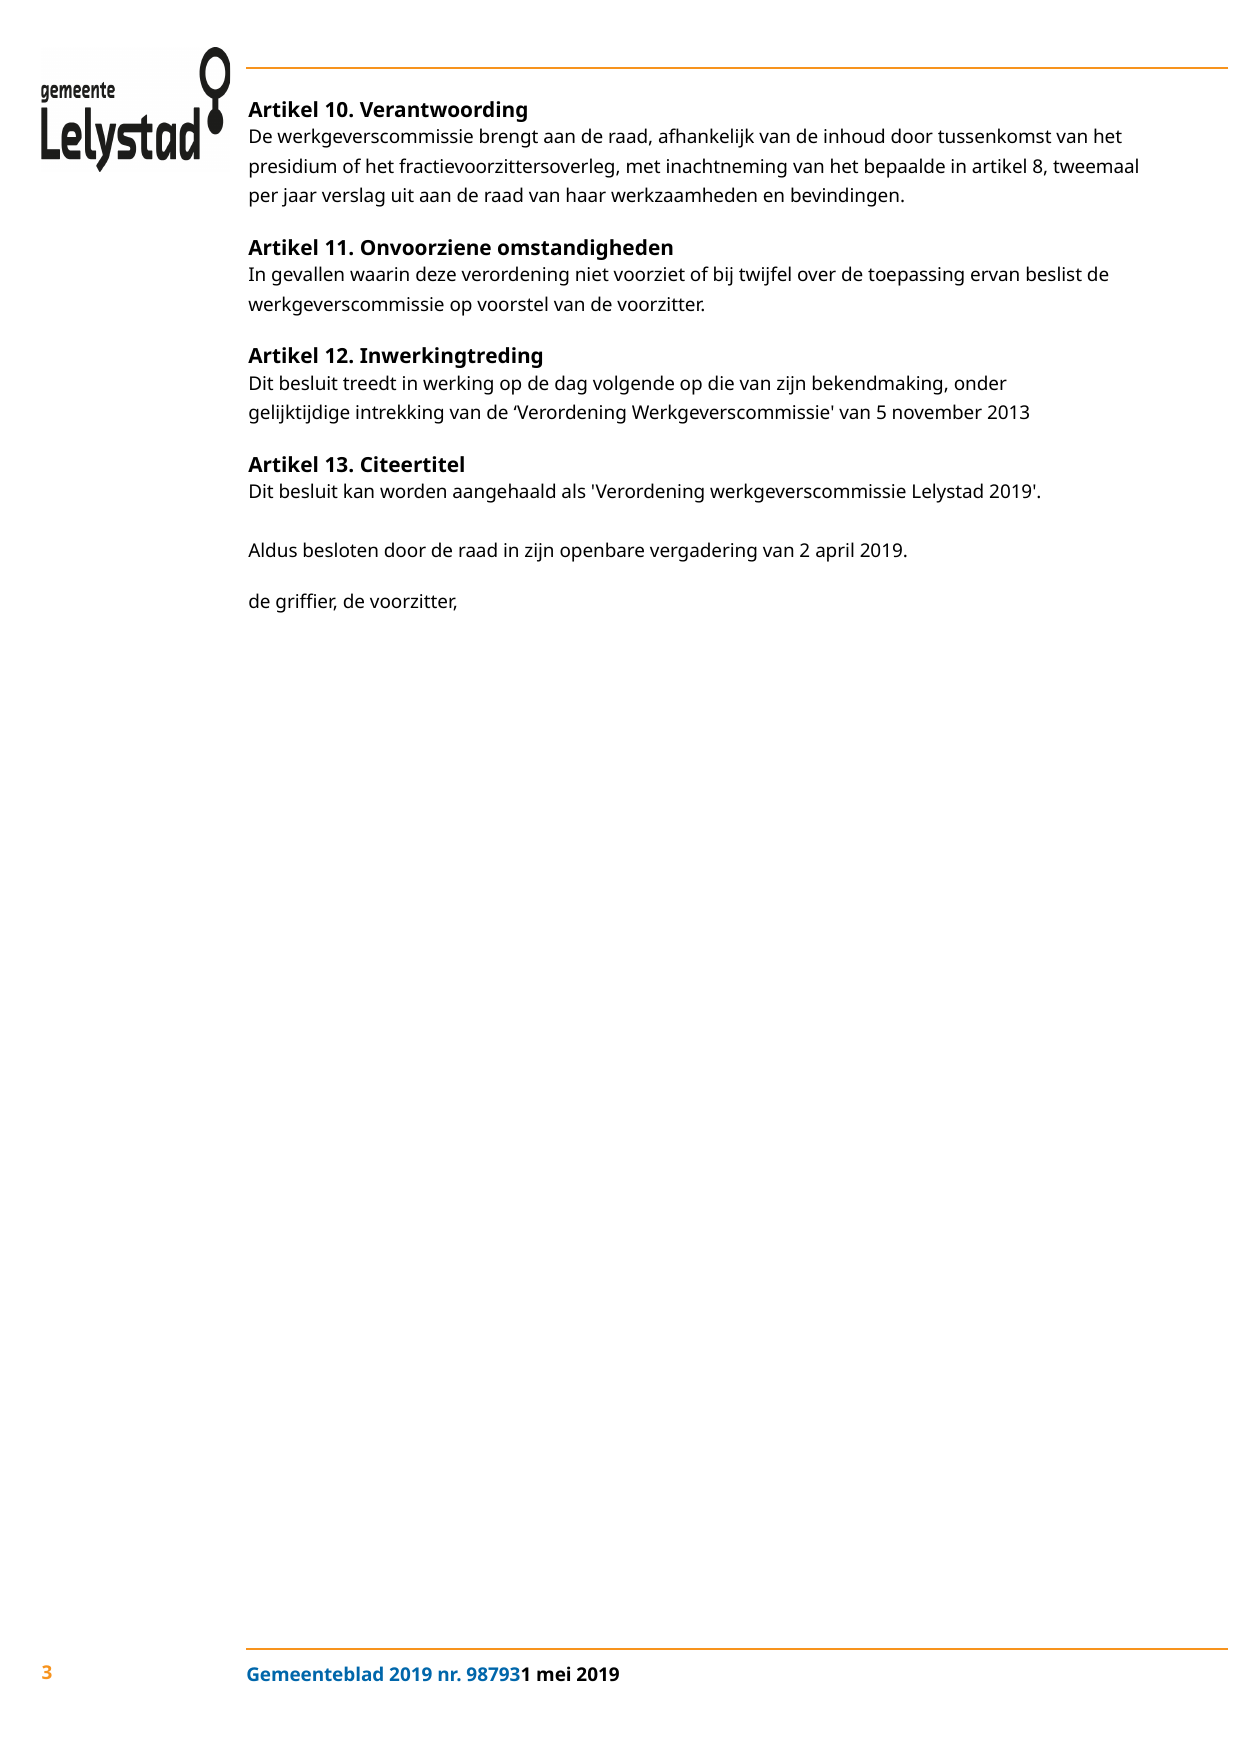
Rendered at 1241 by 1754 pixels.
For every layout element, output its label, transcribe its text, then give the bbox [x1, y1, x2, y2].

text Artikel 13. Citeertitel [248, 450, 1152, 478]
text Artikel 12. Inwerkingtreding [248, 341, 1152, 370]
text Artikel 11. Onvoorziene omstandigheden [248, 233, 1152, 261]
text In gevallen waarin deze verordening niet voorziet of bij twijfel over de toepassing ervan beslist de werkgeverscommissie op voorstel van de voorzitter. [248, 261, 1152, 317]
text Aldus besloten door de raad in zijn openbare vergadering van 2 april 2019. [248, 537, 1152, 563]
picture [41, 47, 231, 172]
text Artikel 10. Verantwoording [248, 95, 1152, 123]
text Dit besluit kan worden aangehaald als 'Verordening werkgeverscommissie Lelystad 2019'. [248, 478, 1152, 504]
text gelijktijdige intrekking van de ‘Verordening Werkgeverscommissie' van 5 november 2013 [248, 399, 1152, 425]
text Dit besluit treedt in werking op de dag volgende op die van zijn bekendmaking, onder [248, 370, 1152, 395]
text de griffier, de voorzitter, [248, 589, 1152, 614]
text De werkgeverscommissie brengt aan de raad, afhankelijk van de inhoud door tussenkomst van het presidium of het fractievoorzittersoverleg, met inachtneming van het bepaalde in artikel 8, tweemaal per jaar verslag uit aan de raad van haar werkzaamheden en bevindingen. [248, 123, 1152, 208]
